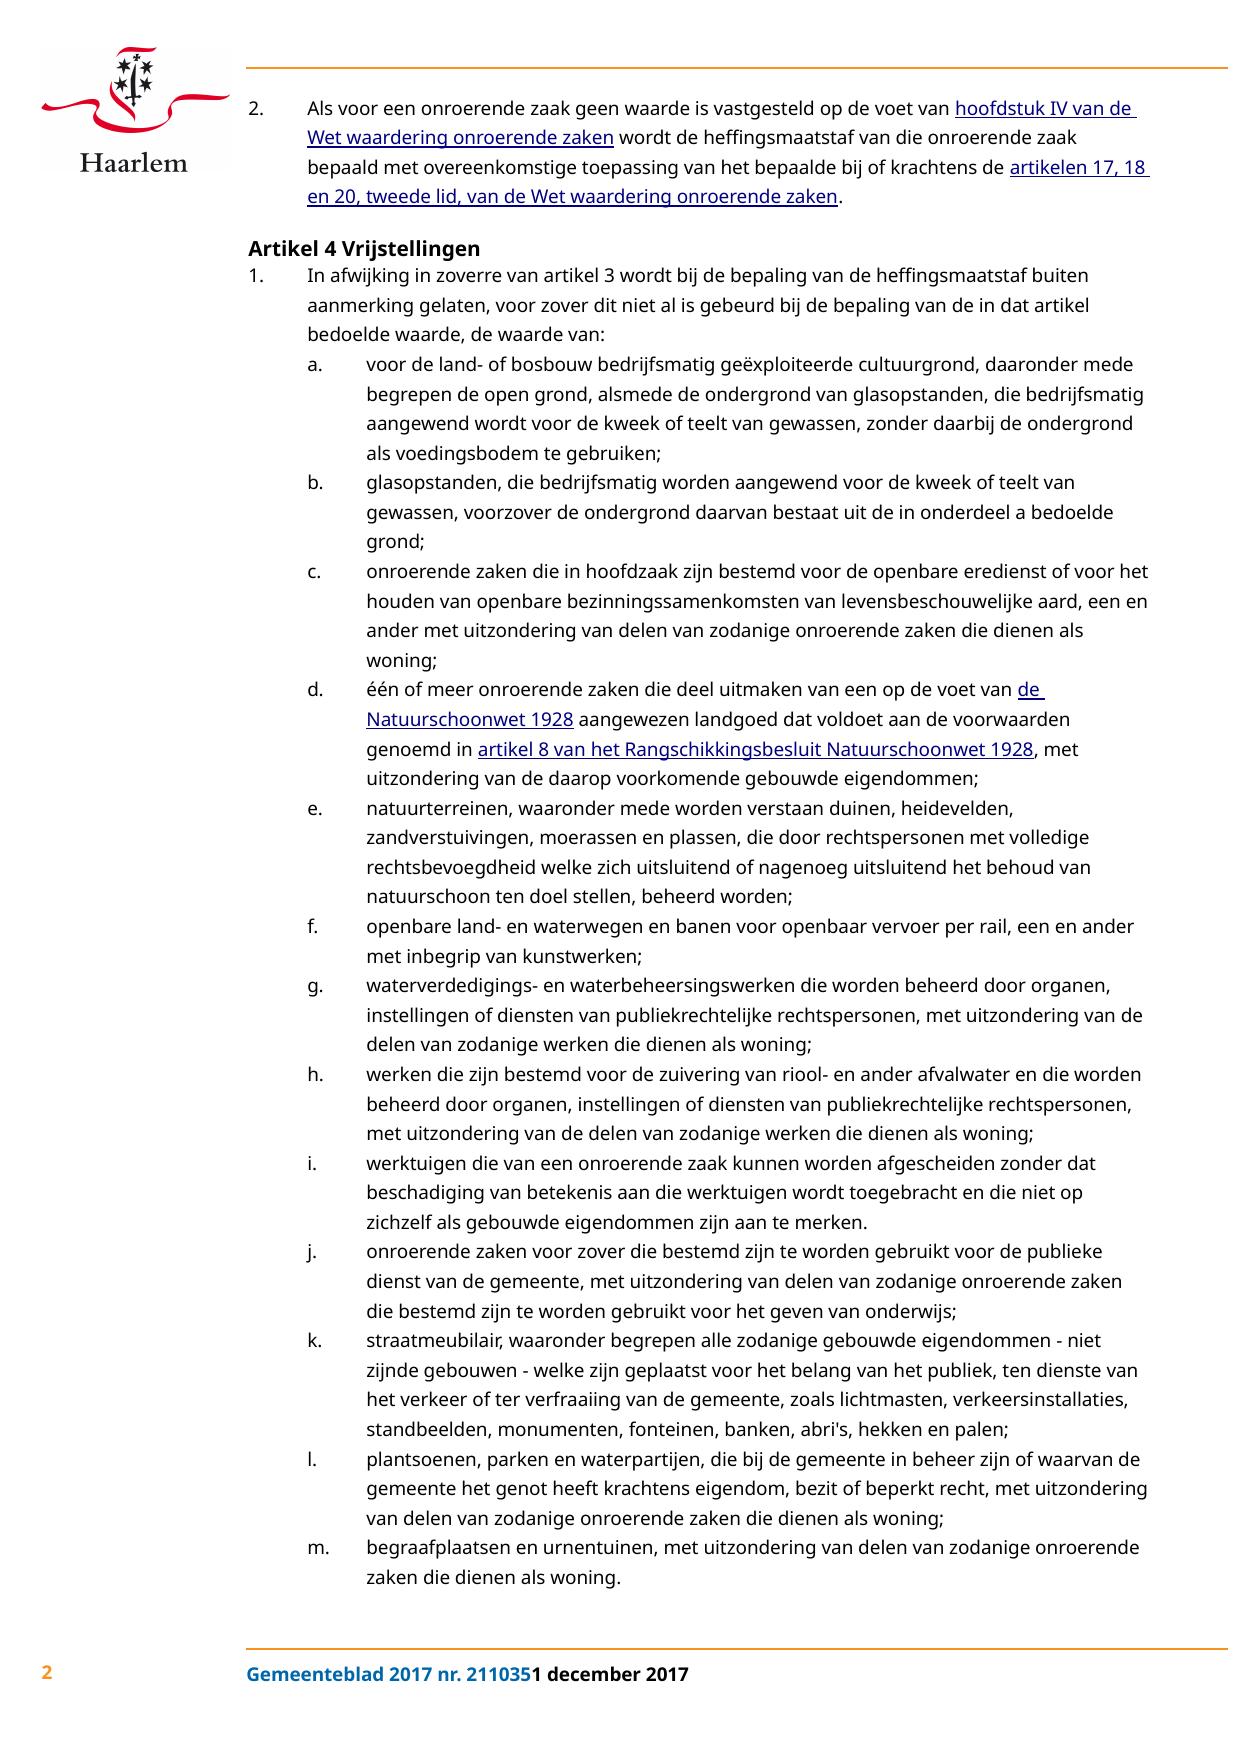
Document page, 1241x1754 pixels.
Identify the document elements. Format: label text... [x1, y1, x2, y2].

list werktuigen die van een onroerende zaak kunnen worden afgescheiden zonder dat beschadiging van betekenis aan die werktuigen wordt toegebracht en die niet op zichzelf als gebouwde eigendommen zijn aan te merken. [307, 1150, 1152, 1235]
list straatmeubilair, waaronder begrepen alle zodanige gebouwde eigendommen - niet zijnde gebouwen - welke zijn geplaatst voor het belang van het publiek, ten dienste van het verkeer of ter verfraaiing van de gemeente, zoals lichtmasten, verkeersinstallaties, standbeelden, monumenten, fonteinen, banken, abri's, hekken en palen; [307, 1327, 1152, 1442]
list één of meer onroerende zaken die deel uitmaken van een op de voet van de Natuurschoonwet 1928 aangewezen landgoed dat voldoet aan de voorwaarden genoemd in artikel 8 van het Rangschikkingsbesluit Natuurschoonwet 1928, met uitzondering van de daarop voorkomende gebouwde eigendommen; [307, 677, 1152, 791]
list onroerende zaken voor zover die bestemd zijn te worden gebruikt voor de publieke dienst van de gemeente, met uitzondering van delen van zodanige onroerende zaken die bestemd zijn te worden gebruikt voor het geven van onderwijs; [307, 1239, 1152, 1323]
list openbare land- en waterwegen en banen voor openbaar vervoer per rail, een en ander met inbegrip van kunstwerken; [307, 913, 1152, 968]
list Als voor een onroerende zaak geen waarde is vastgesteld op de voet van hoofdstuk IV van de Wet waardering onroerende zaken wordt de heffingsmaatstaf van die onroerende zaak bepaald met overeenkomstige toepassing van het bepaalde bij of krachtens de artikelen 17, 18 en 20, tweede lid, van de Wet waardering onroerende zaken. [248, 95, 1152, 209]
list plantsoenen, parken en waterpartijen, die bij de gemeente in beheer zijn of waarvan de gemeente het genot heeft krachtens eigendom, bezit of beperkt recht, met uitzondering van delen van zodanige onroerende zaken die dienen als woning; [307, 1446, 1152, 1531]
picture [41, 47, 231, 172]
list waterverdedigings- en waterbeheersingswerken die worden beheerd door organen, instellingen of diensten van publiekrechtelijke rechtspersonen, met uitzondering van de delen van zodanige werken die dienen als woning; [307, 972, 1152, 1057]
list werken die zijn bestemd voor de zuivering van riool- en ander afvalwater en die worden beheerd door organen, instellingen of diensten van publiekrechtelijke rechtspersonen, met uitzondering van de delen van zodanige werken die dienen als woning; [307, 1061, 1152, 1146]
list glasopstanden, die bedrijfsmatig worden aangewend voor de kweek of teelt van gewassen, voorzover de ondergrond daarvan bestaat uit de in onderdeel a bedoelde grond; [307, 469, 1152, 554]
list onroerende zaken die in hoofdzaak zijn bestemd voor de openbare eredienst of voor het houden van openbare bezinningssamenkomsten van levensbeschouwelijke aard, een en ander met uitzondering van delen van zodanige onroerende zaken die dienen als woning; [307, 558, 1152, 673]
text Artikel 4 Vrijstellingen [248, 234, 1152, 262]
list begraafplaatsen en urnentuinen, met uitzondering van delen van zodanige onroerende zaken die dienen als woning. [307, 1534, 1152, 1590]
list natuurterreinen, waaronder mede worden verstaan duinen, heidevelden, zandverstuivingen, moerassen en plassen, die door rechtspersonen met volledige rechtsbevoegdheid welke zich uitsluitend of nagenoeg uitsluitend het behoud van natuurschoon ten doel stellen, beheerd worden; [307, 795, 1152, 909]
list In afwijking in zoverre van artikel 3 wordt bij de bepaling van de heffingsmaatstaf buiten aanmerking gelaten, voor zover dit niet al is gebeurd bij de bepaling van de in dat artikel bedoelde waarde, de waarde van: [248, 262, 1152, 347]
list voor de land- of bosbouw bedrijfsmatig geëxploiteerde cultuurgrond, daaronder mede begrepen de open grond, alsmede de ondergrond van glasopstanden, die bedrijfsmatig aangewend wordt voor de kweek of teelt van gewassen, zonder daarbij de ondergrond als voedingsbodem te gebruiken; [307, 351, 1152, 466]
